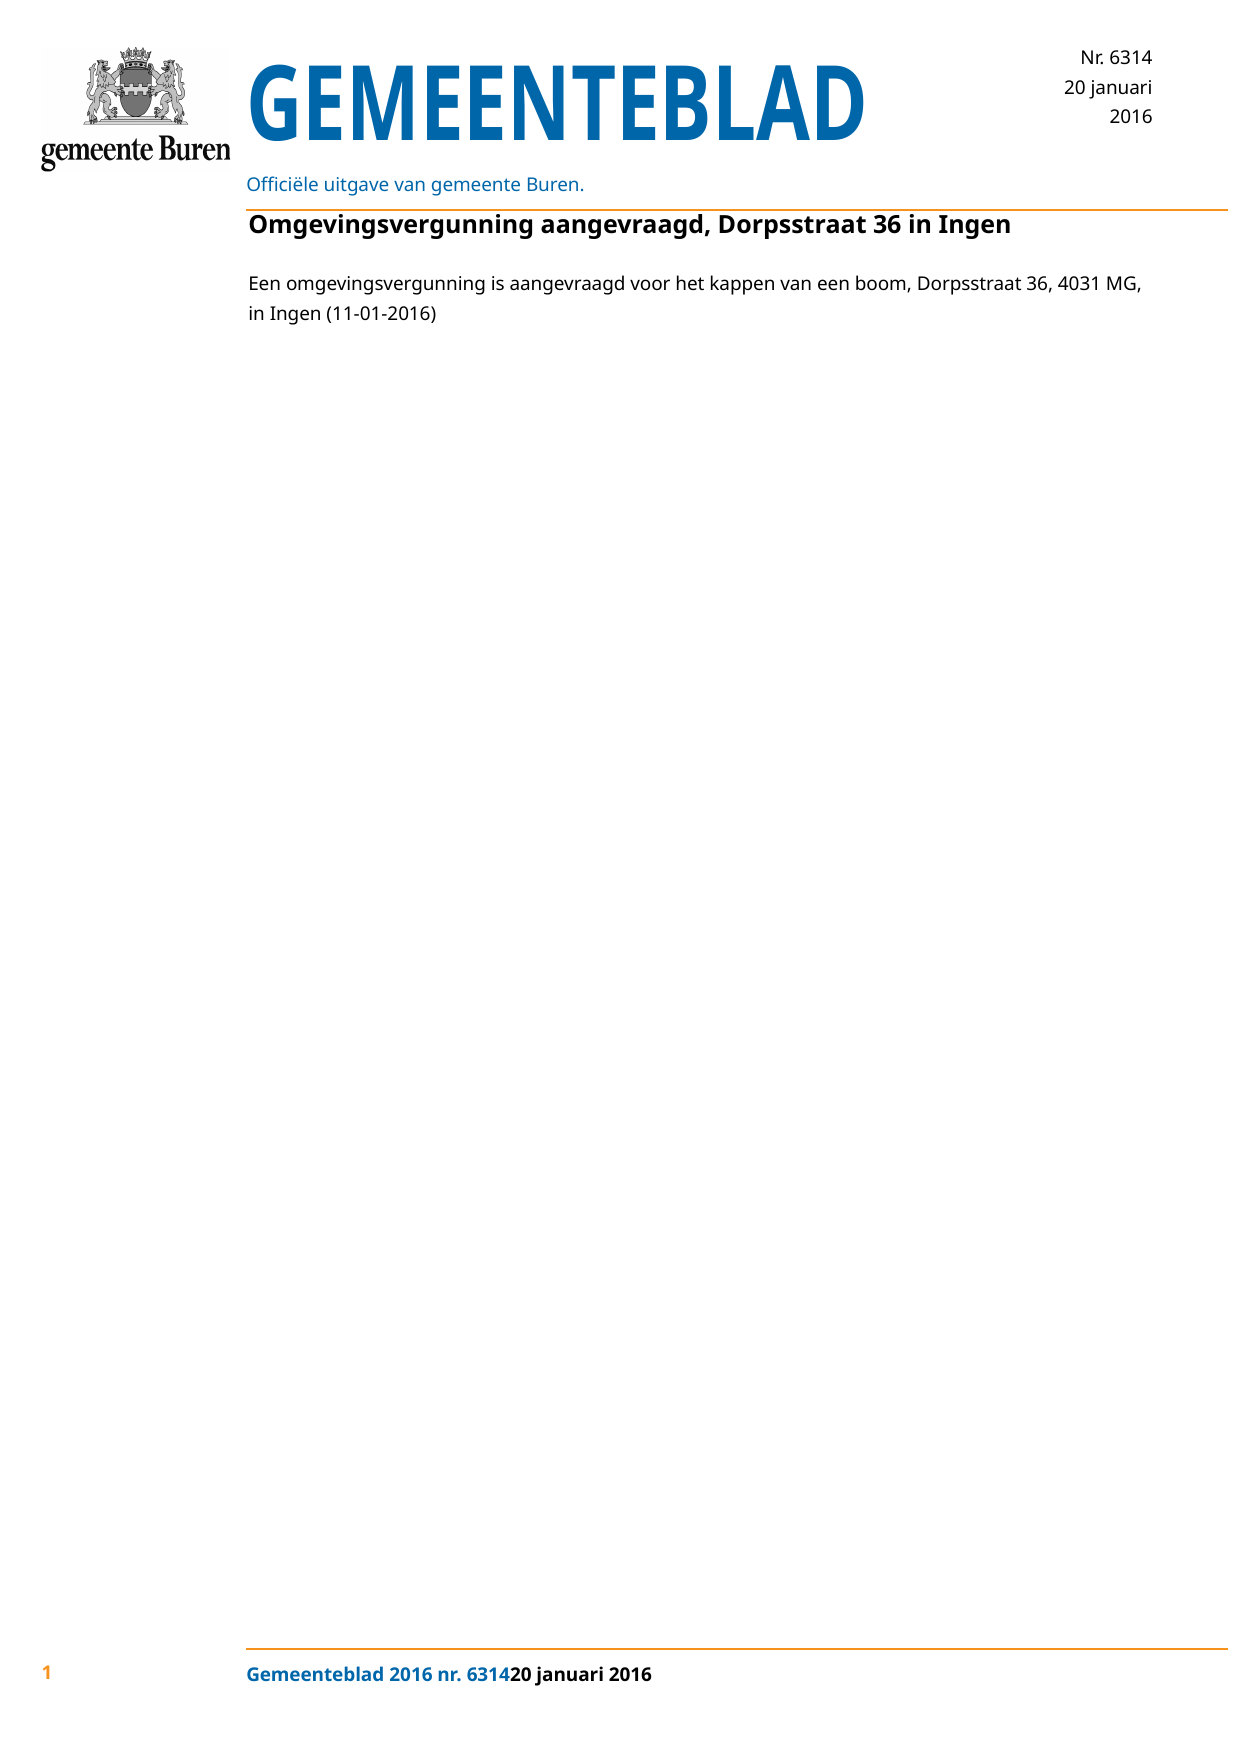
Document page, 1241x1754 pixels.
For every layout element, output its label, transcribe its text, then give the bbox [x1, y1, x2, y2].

text Omgevingsvergunning aangevraagd, Dorpsstraat 36 in Ingen [248, 211, 1152, 241]
text Een omgevingsvergunning is aangevraagd voor het kappen van een boom, Dorpsstraat 36, 4031 MG, in Ingen (11-01-2016) [248, 270, 1152, 326]
picture [41, 47, 231, 172]
